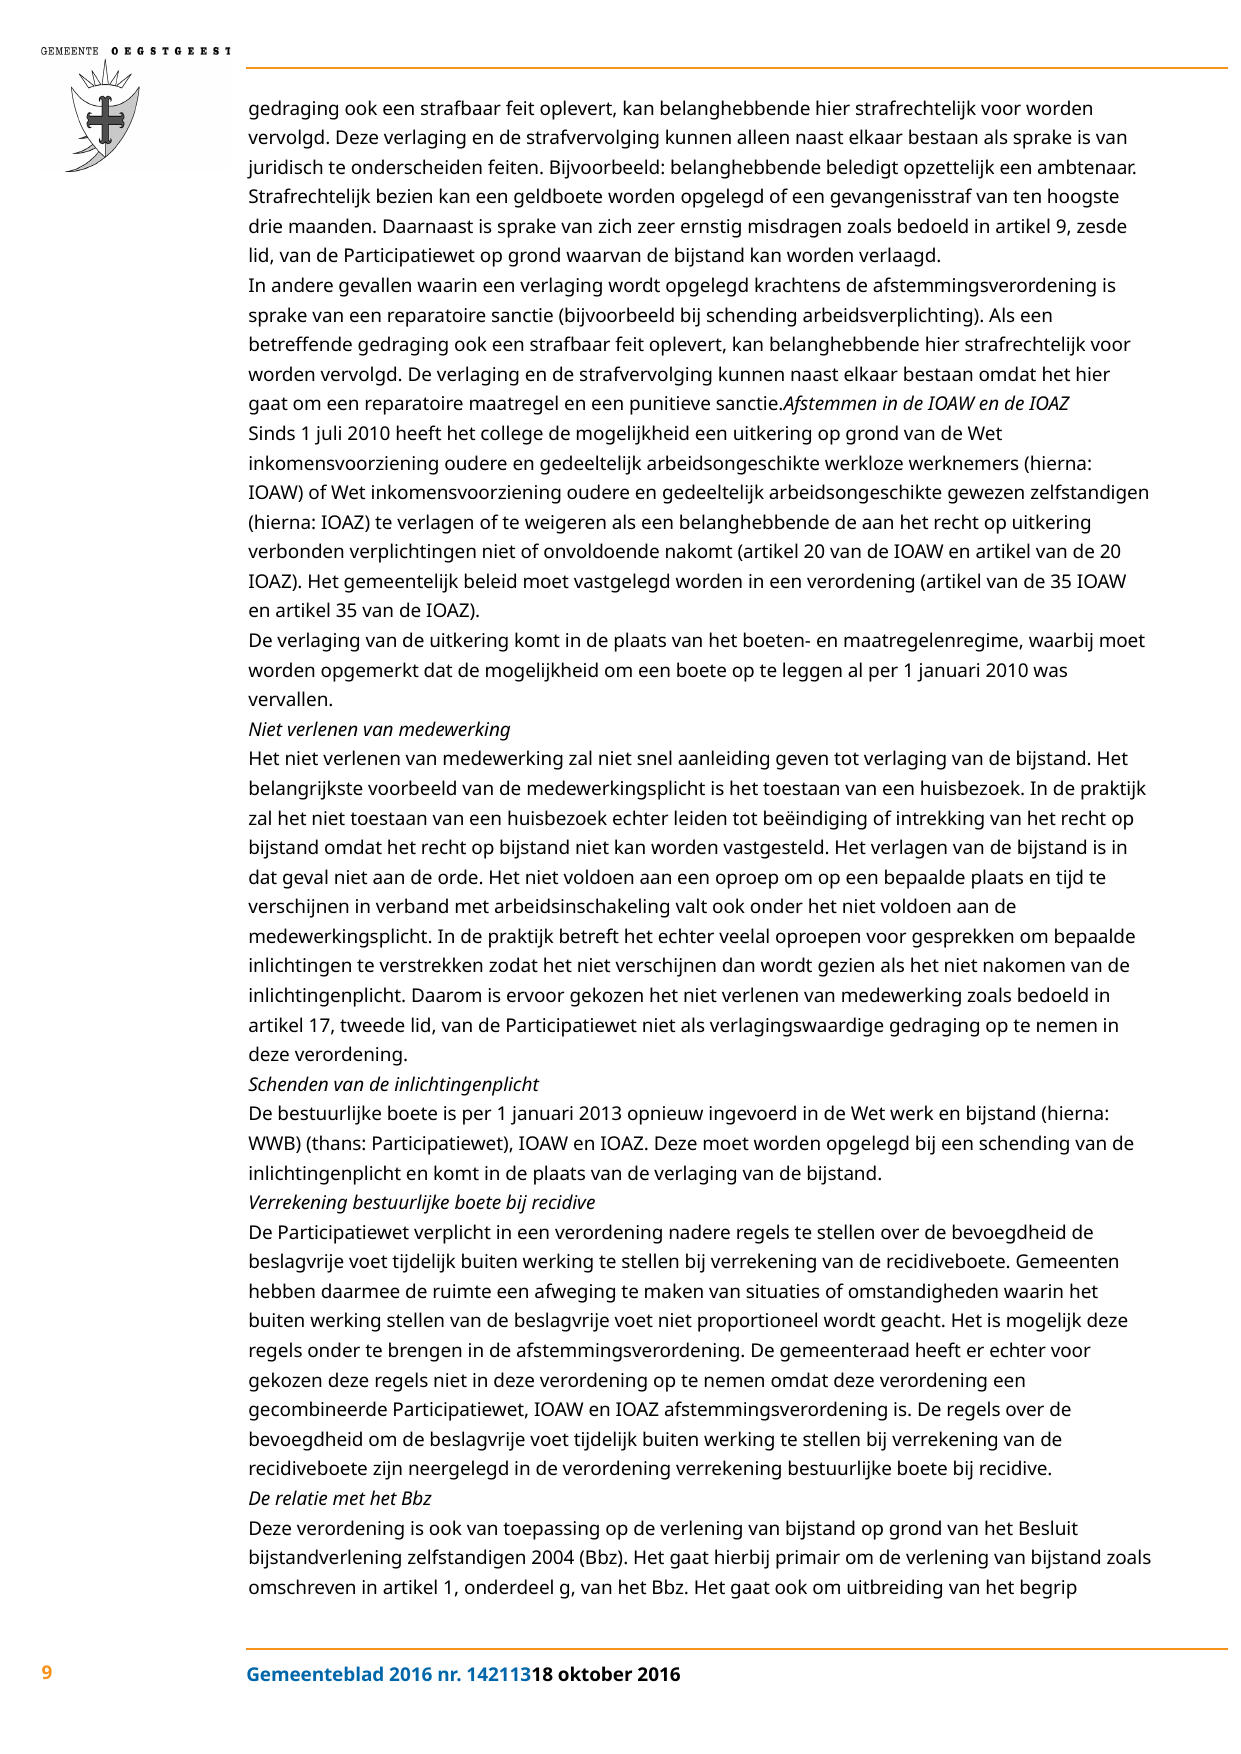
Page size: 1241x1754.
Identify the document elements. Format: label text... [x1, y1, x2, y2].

text De bestuurlijke boete is per 1 januari 2013 opnieuw ingevoerd in de Wet werk en bijstand (hierna: WWB) (thans: Participatiewet), IOAW en IOAZ. Deze moet worden opgelegd bij een schending van de inlichtingenplicht en komt in de plaats van de verlaging van de bijstand. [248, 1101, 1152, 1186]
text Niet verlenen van medewerking [248, 716, 1152, 742]
text Verrekening bestuurlijke boete bij recidive [248, 1189, 1152, 1215]
text Sinds 1 juli 2010 heeft het college de mogelijkheid een uitkering op grond van de Wet inkomensvoorziening oudere en gedeeltelijk arbeidsongeschikte werkloze werknemers (hierna: IOAW) of Wet inkomensvoorziening oudere en gedeeltelijk arbeidsongeschikte gewezen zelfstandigen (hierna: IOAZ) te verlagen of te weigeren als een belanghebbende de aan het recht op uitkering verbonden verplichtingen niet of onvoldoende nakomt (artikel 20 van de IOAW en artikel van de 20 IOAZ). Het gemeentelijk beleid moet vastgelegd worden in een verordening (artikel van de 35 IOAW en artikel 35 van de IOAZ). [248, 420, 1152, 623]
text Deze verordening is ook van toepassing op de verlening van bijstand op grond van het Besluit bijstandverlening zelfstandigen 2004 (Bbz). Het gaat hierbij primair om de verlening van bijstand zoals omschreven in artikel 1, onderdeel g, van het Bbz. Het gaat ook om uitbreiding van het begrip [248, 1515, 1152, 1600]
text gedraging ook een strafbaar feit oplevert, kan belanghebbende hier strafrechtelijk voor worden vervolgd. Deze verlaging en de strafvervolging kunnen alleen naast elkaar bestaan als sprake is van juridisch te onderscheiden feiten. Bijvoorbeeld: belanghebbende beledigt opzettelijk een ambtenaar. Strafrechtelijk bezien kan een geldboete worden opgelegd of een gevangenisstraf van ten hoogste drie maanden. Daarnaast is sprake van zich zeer ernstig misdragen zoals bedoeld in artikel 9, zesde lid, van de Participatiewet op grond waarvan de bijstand kan worden verlaagd. [248, 95, 1152, 268]
text Het niet verlenen van medewerking zal niet snel aanleiding geven tot verlaging van de bijstand. Het belangrijkste voorbeeld van de medewerkingsplicht is het toestaan van een huisbezoek. In de praktijk zal het niet toestaan van een huisbezoek echter leiden tot beëindiging of intrekking van het recht op bijstand omdat het recht op bijstand niet kan worden vastgesteld. Het verlagen van de bijstand is in dat geval niet aan de orde. Het niet voldoen aan een oproep om op een bepaalde plaats en tijd te verschijnen in verband met arbeidsinschakeling valt ook onder het niet voldoen aan de medewerkingsplicht. In de praktijk betreft het echter veelal oproepen voor gesprekken om bepaalde inlichtingen te verstrekken zodat het niet verschijnen dan wordt gezien als het niet nakomen van de inlichtingenplicht. Daarom is ervoor gekozen het niet verlenen van medewerking zoals bedoeld in artikel 17, tweede lid, van de Participatiewet niet als verlagingswaardige gedraging op te nemen in deze verordening. [248, 746, 1152, 1067]
picture [41, 47, 231, 172]
text De Participatiewet verplicht in een verordening nadere regels te stellen over de bevoegdheid de beslagvrije voet tijdelijk buiten werking te stellen bij verrekening van de recidiveboete. Gemeenten hebben daarmee de ruimte een afweging te maken van situaties of omstandigheden waarin het buiten werking stellen van de beslagvrije voet niet proportioneel wordt geacht. Het is mogelijk deze regels onder te brengen in de afstemmingsverordening. De gemeenteraad heeft er echter voor gekozen deze regels niet in deze verordening op te nemen omdat deze verordening een gecombineerde Participatiewet, IOAW en IOAZ afstemmingsverordening is. De regels over de bevoegdheid om de beslagvrije voet tijdelijk buiten werking te stellen bij verrekening van de recidiveboete zijn neergelegd in de verordening verrekening bestuurlijke boete bij recidive. [248, 1219, 1152, 1481]
text Schenden van de inlichtingenplicht [248, 1071, 1152, 1097]
text In andere gevallen waarin een verlaging wordt opgelegd krachtens de afstemmingsverordening is sprake van een reparatoire sanctie (bijvoorbeeld bij schending arbeidsverplichting). Als een betreffende gedraging ook een strafbaar feit oplevert, kan belanghebbende hier strafrechtelijk voor worden vervolgd. De verlaging en de strafvervolging kunnen naast elkaar bestaan omdat het hier gaat om een reparatoire maatregel en een punitieve sanctie.Afstemmen in de IOAW en de IOAZ [248, 272, 1152, 416]
text De relatie met het Bbz [248, 1485, 1152, 1511]
text De verlaging van de uitkering komt in de plaats van het boeten- en maatregelenregime, waarbij moet worden opgemerkt dat de mogelijkheid om een boete op te leggen al per 1 januari 2010 was vervallen. [248, 627, 1152, 712]
